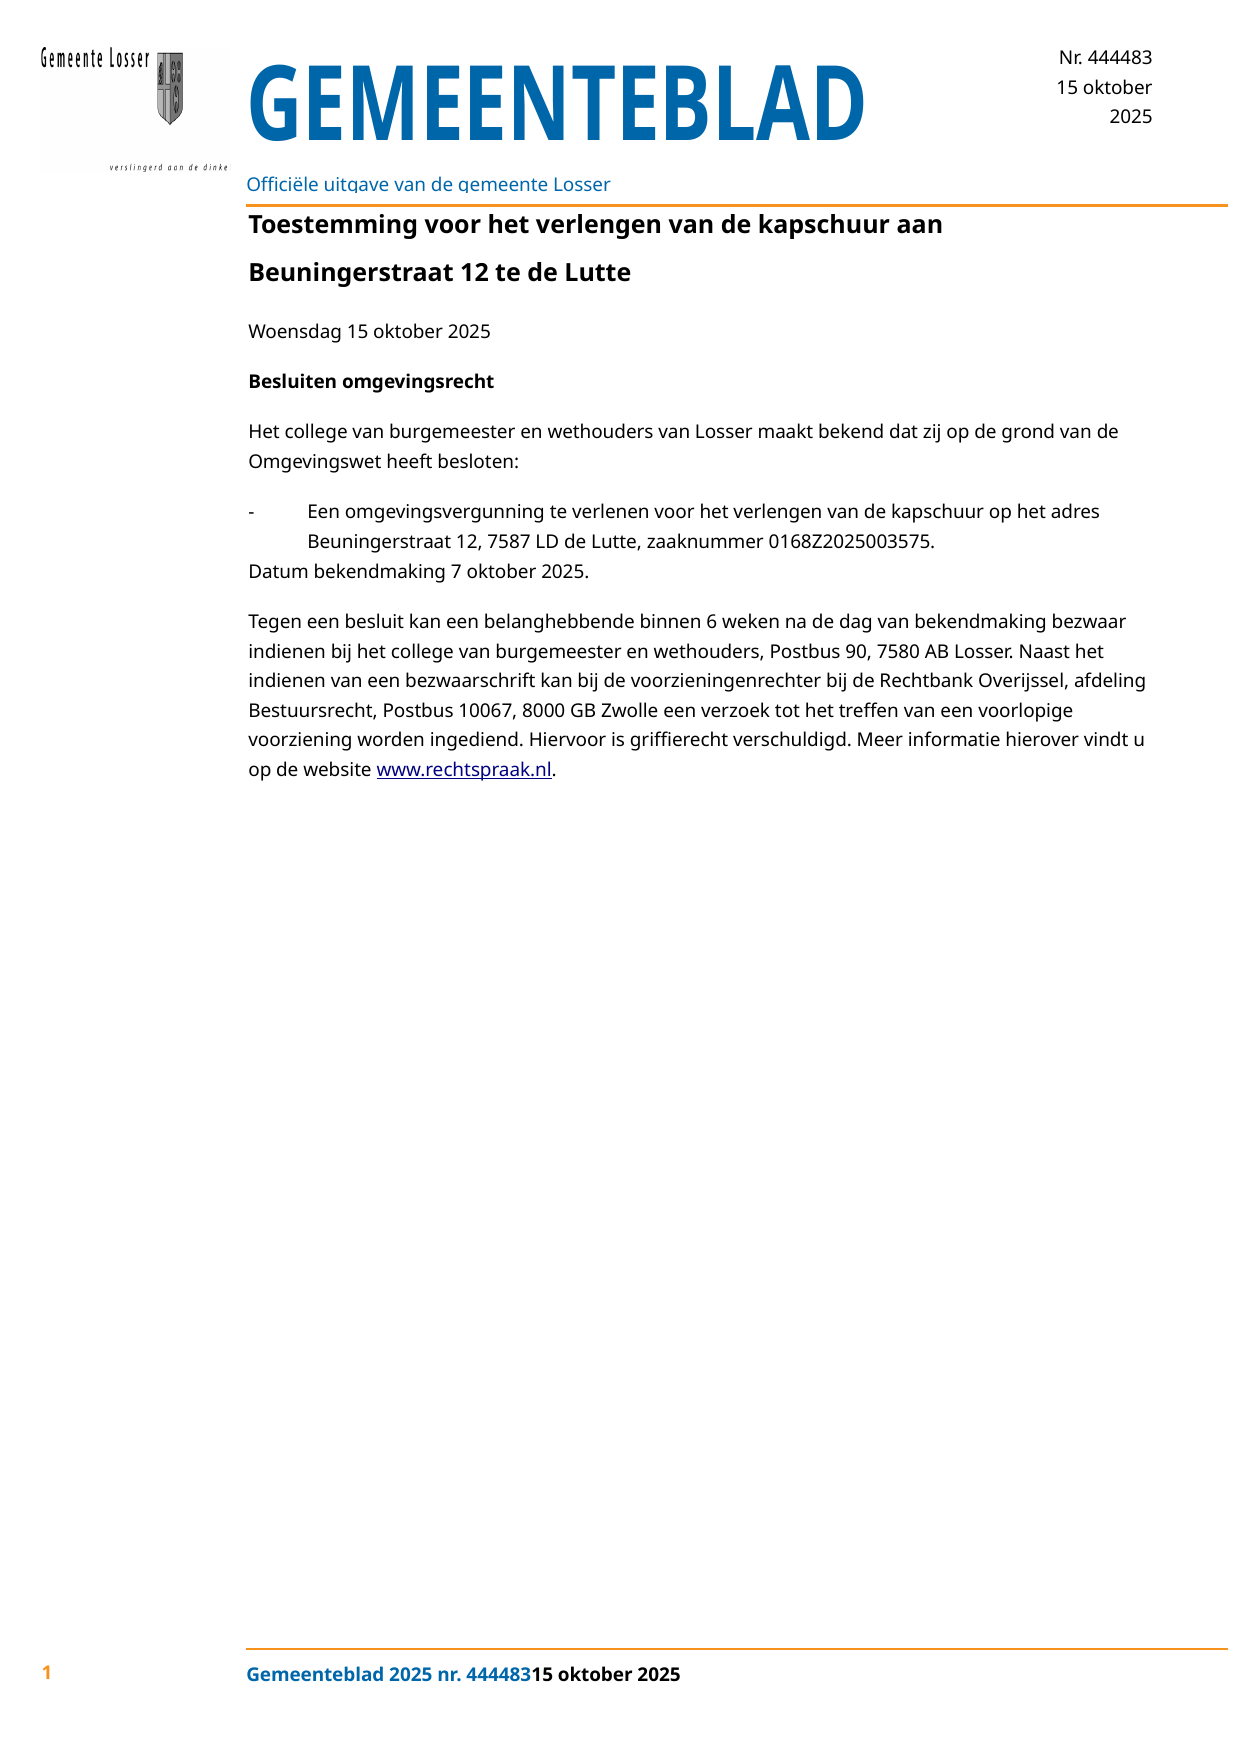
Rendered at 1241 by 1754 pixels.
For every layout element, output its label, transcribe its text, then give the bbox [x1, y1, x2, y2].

picture [41, 47, 231, 172]
text Toestemming voor het verlengen van de kapschuur aan Beuningerstraat 12 te de Lutte [248, 207, 1152, 288]
list Een omgevingsvergunning te verlenen voor het verlengen van de kapschuur op het adres Beuningerstraat 12, 7587 LD de Lutte, zaaknummer 0168Z2025003575. [248, 499, 1152, 554]
text Datum bekendmaking 7 oktober 2025. [248, 558, 1152, 584]
text Tegen een besluit kan een belanghebbende binnen 6 weken na de dag van bekendmaking bezwaar indienen bij het college van burgemeester en wethouders, Postbus 90, 7580 AB Losser. Naast het indienen van een bezwaarschrift kan bij de voorzieningenrechter bij de Rechtbank Overijssel, afdeling Bestuursrecht, Postbus 10067, 8000 GB Zwolle een verzoek tot het treffen van een voorlopige voorziening worden ingediend. Hiervoor is griffierecht verschuldigd. Meer informatie hierover vindt u op de website www.rechtspraak.nl. [248, 608, 1152, 782]
text Het college van burgemeester en wethouders van Losser maakt bekend dat zij op de grond van de Omgevingswet heeft besloten: [248, 419, 1152, 474]
text Besluiten omgevingsrecht [248, 368, 1152, 394]
text Woensdag 15 oktober 2025 [248, 318, 1152, 344]
